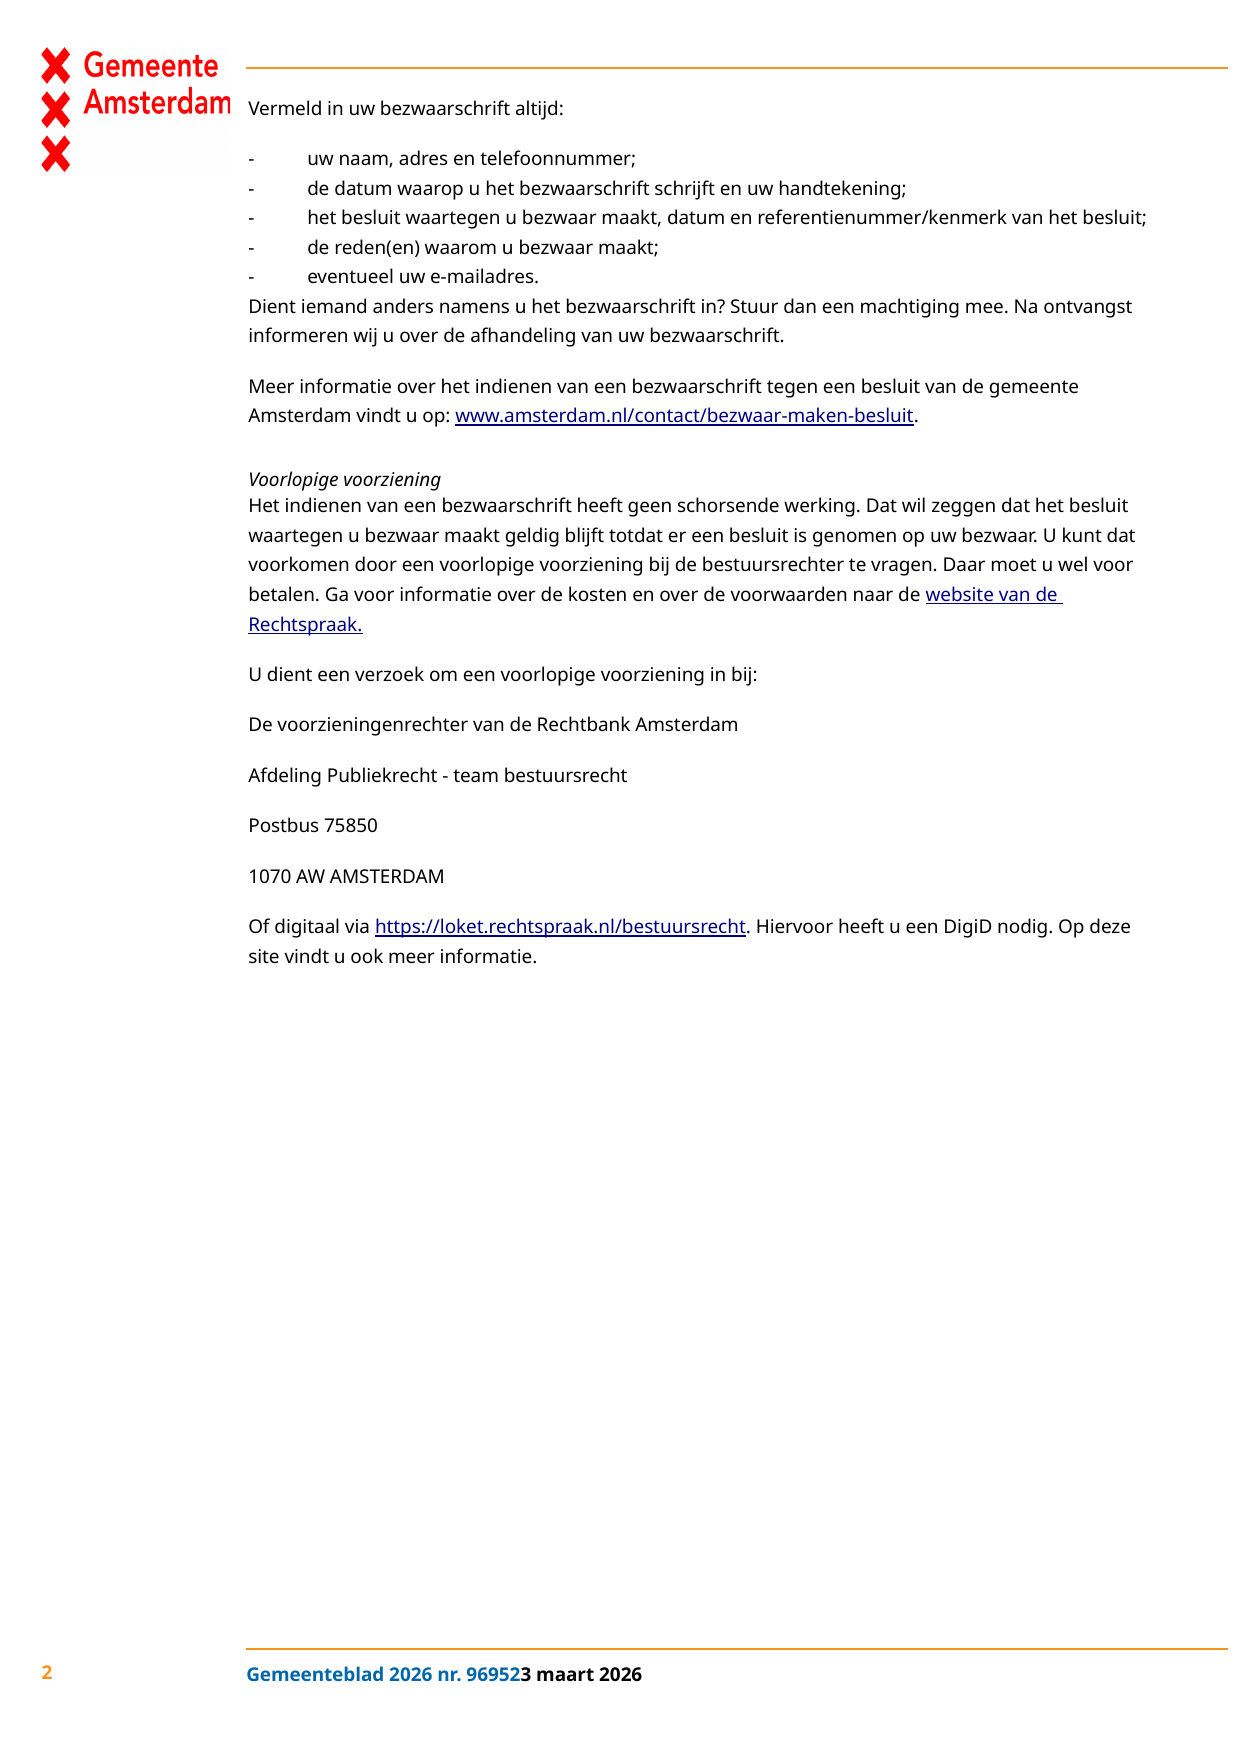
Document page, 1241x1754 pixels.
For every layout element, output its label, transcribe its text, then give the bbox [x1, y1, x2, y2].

list uw naam, adres en telefoonnummer; [248, 145, 1152, 171]
text Het indienen van een bezwaarschrift heeft geen schorsende werking. Dat wil zeggen dat het besluit waartegen u bezwaar maakt geldig blijft totdat er een besluit is genomen op uw bezwaar. U kunt dat voorkomen door een voorlopige voorziening bij de bestuursrechter te vragen. Daar moet u wel voor betalen. Ga voor informatie over de kosten en over de voorwaarden naar de website van de Rechtspraak. [248, 492, 1152, 636]
text 1070 AW AMSTERDAM [248, 863, 1152, 888]
list eventueel uw e-mailadres. [248, 263, 1152, 289]
picture [41, 47, 231, 172]
text U dient een verzoek om een voorlopige voorziening in bij: [248, 661, 1152, 687]
text De voorzieningenrechter van de Rechtbank Amsterdam [248, 712, 1152, 737]
list de reden(en) waarom u bezwaar maakt; [248, 234, 1152, 260]
text Meer informatie over het indienen van een bezwaarschrift tegen een besluit van de gemeente Amsterdam vindt u op: www.amsterdam.nl/contact/bezwaar-maken-besluit. [248, 373, 1152, 428]
text Of digitaal via https://loket.rechtspraak.nl/bestuursrecht. Hiervoor heeft u een DigiD nodig. Op deze site vindt u ook meer informatie. [248, 913, 1152, 968]
text Dient iemand anders namens u het bezwaarschrift in? Stuur dan een machtiging mee. Na ontvangst informeren wij u over de afhandeling van uw bezwaarschrift. [248, 293, 1152, 348]
text Voorlopige voorziening [248, 467, 1152, 492]
list het besluit waartegen u bezwaar maakt, datum en referentienummer/kenmerk van het besluit; [248, 204, 1152, 230]
list de datum waarop u het bezwaarschrift schrijft en uw handtekening; [248, 175, 1152, 201]
text Postbus 75850 [248, 812, 1152, 838]
text Vermeld in uw bezwaarschrift altijd: [248, 95, 1152, 121]
text Afdeling Publiekrecht - team bestuursrecht [248, 762, 1152, 788]
